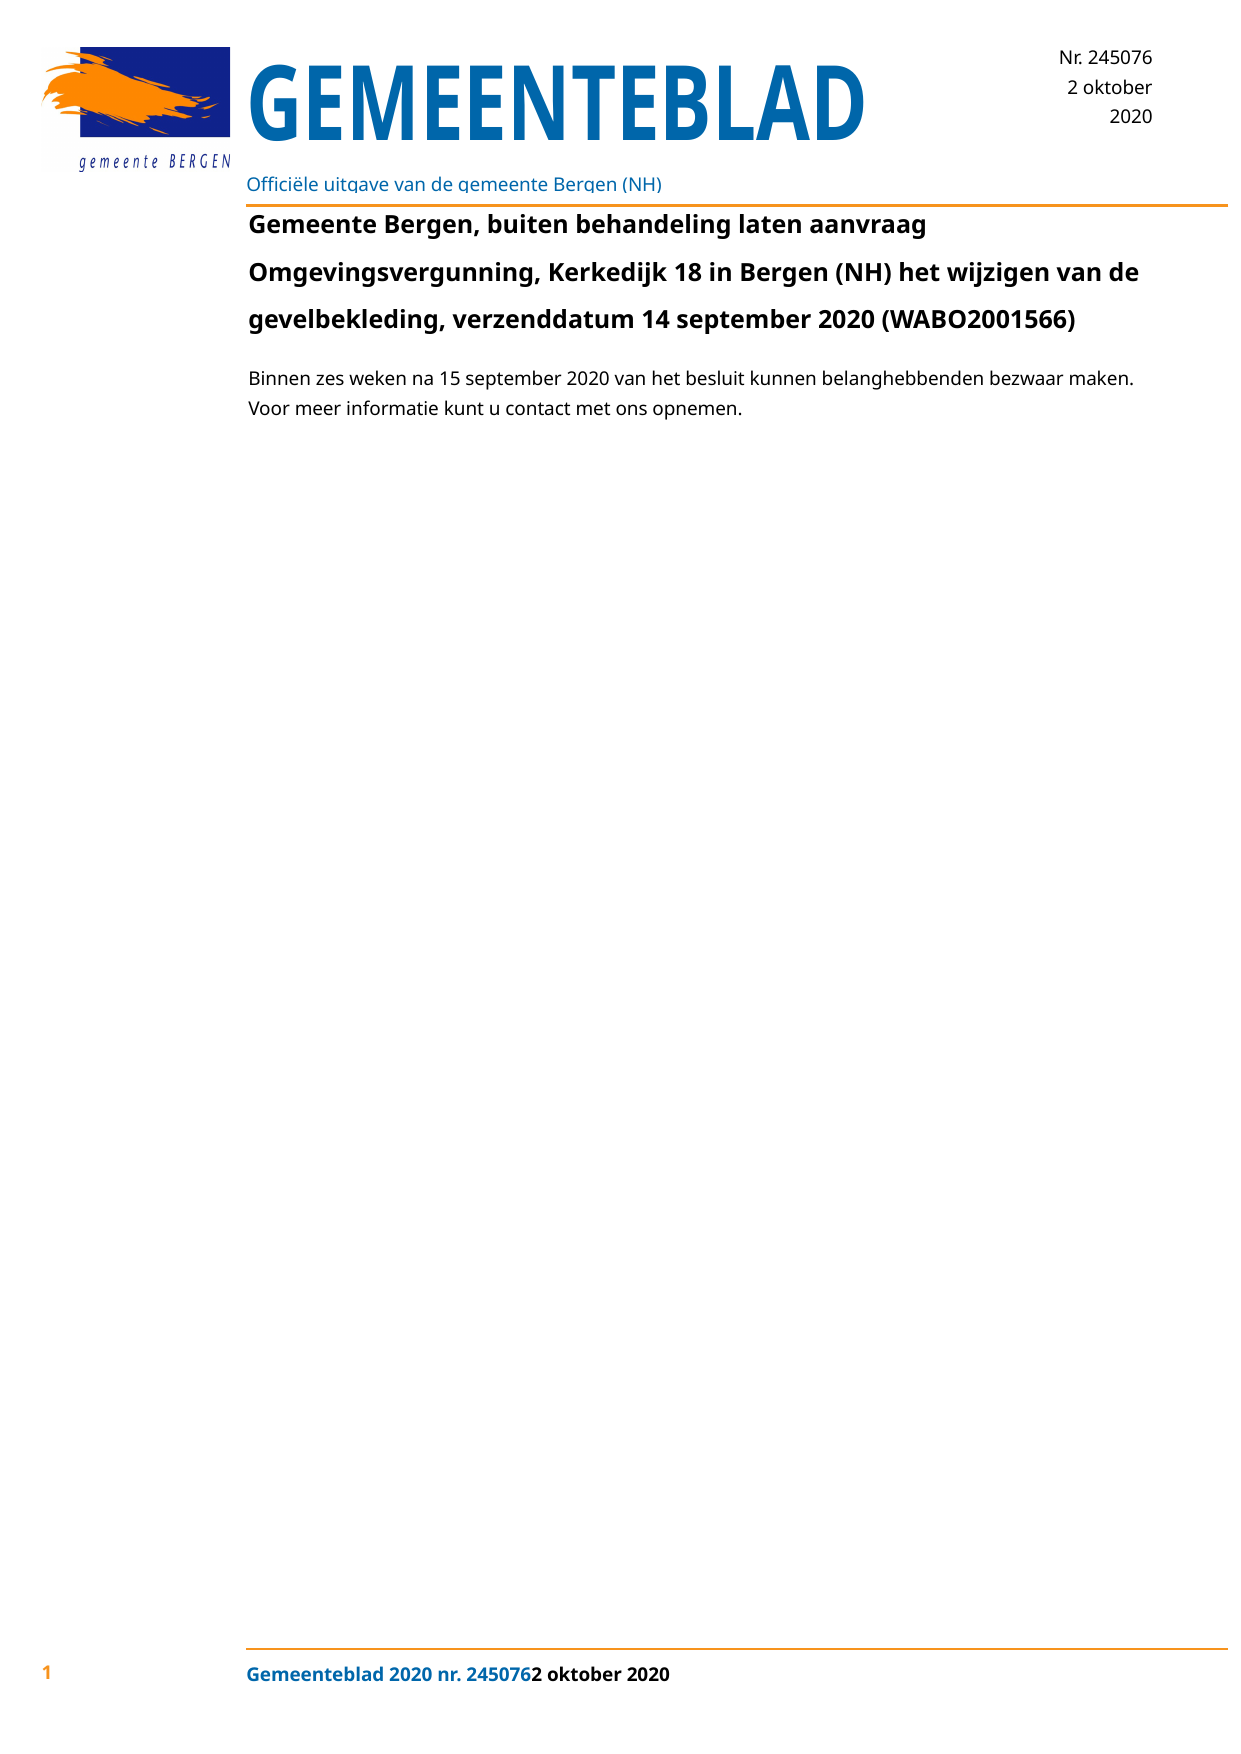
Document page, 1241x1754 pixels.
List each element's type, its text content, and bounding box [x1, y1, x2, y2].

text Gemeente Bergen, buiten behandeling laten aanvraag Omgevingsvergunning, Kerkedijk 18 in Bergen (NH) het wijzigen van de gevelbekleding, verzenddatum 14 september 2020 (WABO2001566) [248, 207, 1152, 336]
text Binnen zes weken na 15 september 2020 van het besluit kunnen belanghebbenden bezwaar maken. Voor meer informatie kunt u contact met ons opnemen. [248, 366, 1152, 421]
picture [41, 47, 231, 172]
